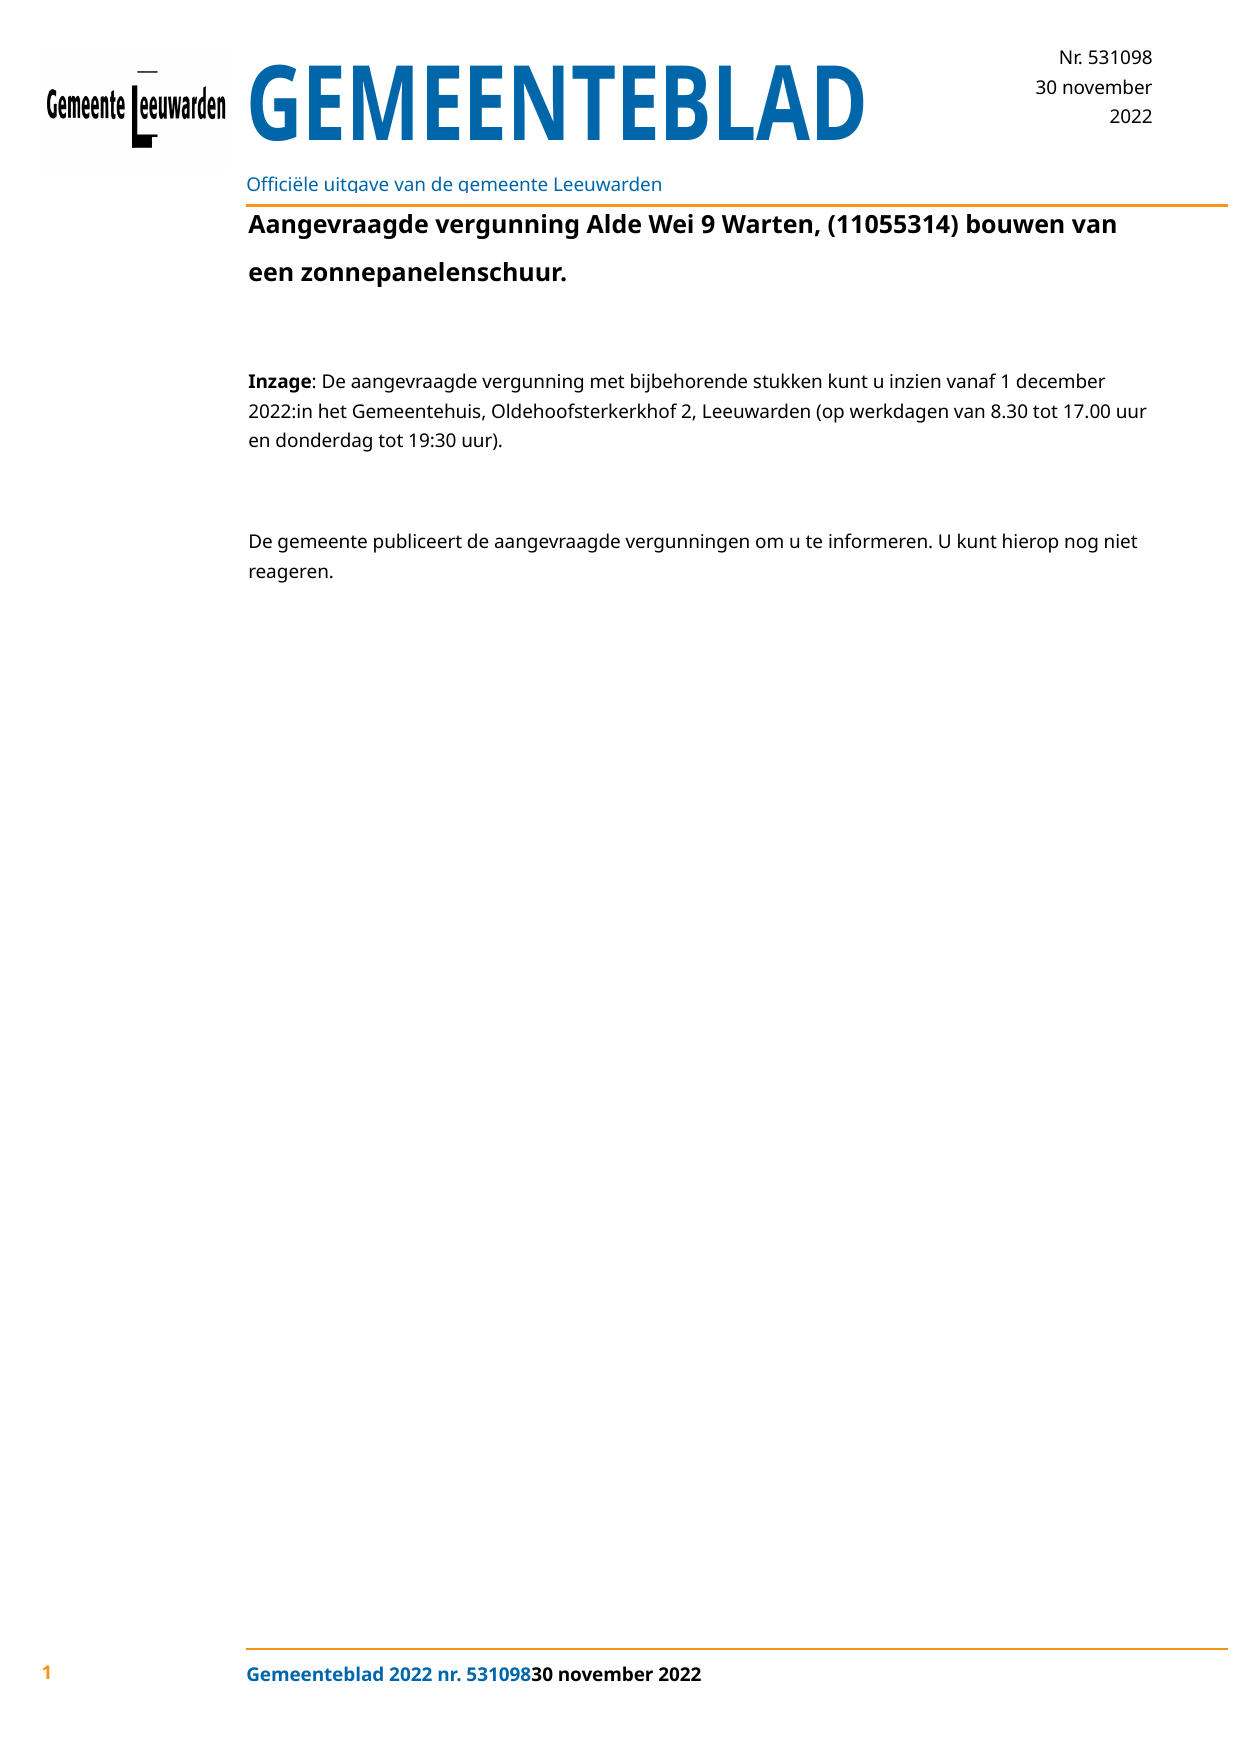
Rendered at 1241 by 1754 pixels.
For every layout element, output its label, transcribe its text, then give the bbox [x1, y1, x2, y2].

text De gemeente publiceert de aangevraagde vergunningen om u te informeren. U kunt hierop nog niet reageren. [248, 528, 1152, 584]
picture [41, 47, 231, 172]
text Aangevraagde vergunning Alde Wei 9 Warten, (11055314) bouwen van een zonnepanelenschuur. [248, 207, 1152, 288]
text Inzage: De aangevraagde vergunning met bijbehorende stukken kunt u inzien vanaf 1 december 2022:in het Gemeentehuis, Oldehoofsterkerkhof 2, Leeuwarden (op werkdagen van 8.30 tot 17.00 uur en donderdag tot 19:30 uur). [248, 368, 1152, 453]
